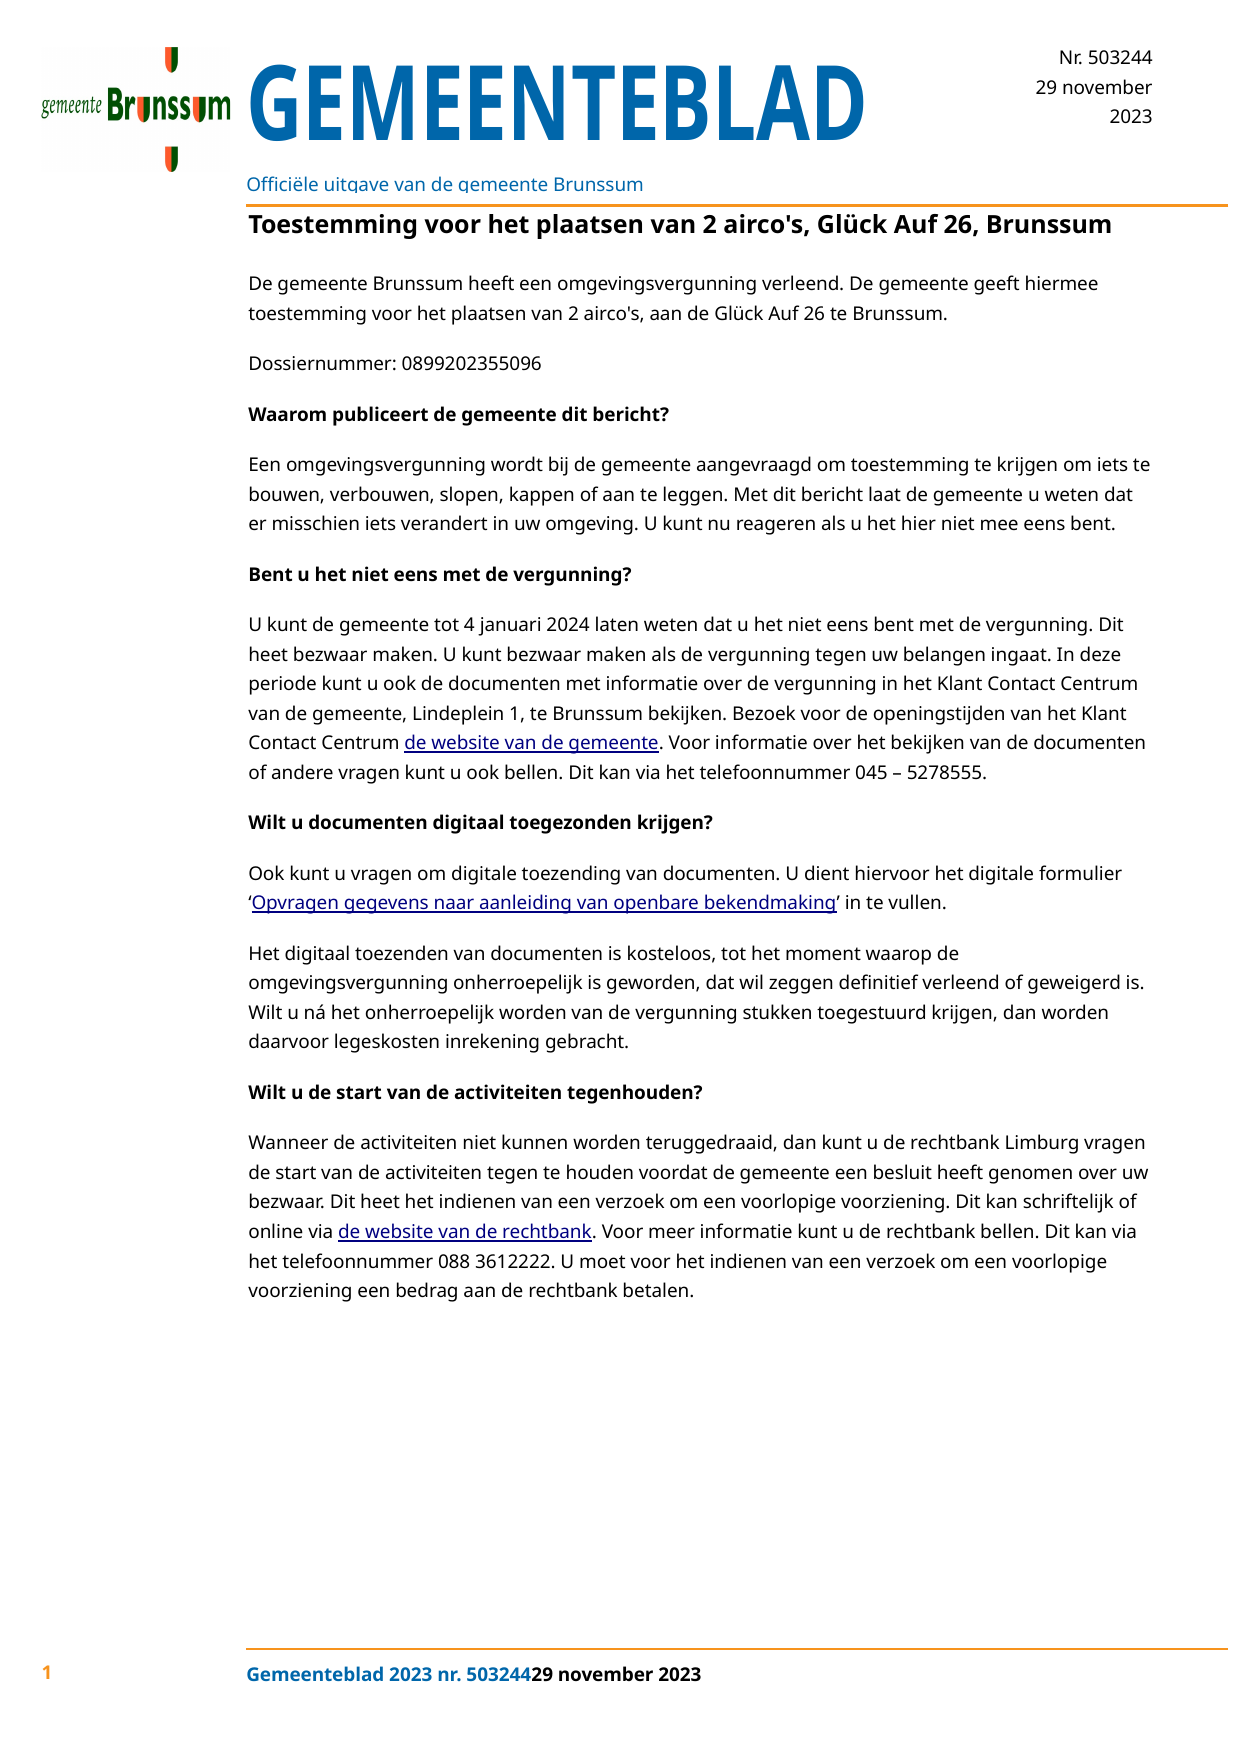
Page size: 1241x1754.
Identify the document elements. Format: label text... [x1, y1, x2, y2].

picture [41, 47, 231, 172]
text Ook kunt u vragen om digitale toezending van documenten. U dient hiervoor het digitale formulier ‘Opvragen gegevens naar aanleiding van openbare bekendmaking’ in te vullen. [248, 860, 1152, 915]
text Een omgevingsvergunning wordt bij de gemeente aangevraagd om toestemming te krijgen om iets te bouwen, verbouwen, slopen, kappen of aan te leggen. Met dit bericht laat de gemeente u weten dat er misschien iets verandert in uw omgeving. U kunt nu reageren als u het hier niet mee eens bent. [248, 451, 1152, 536]
text Wilt u documenten digitaal toegezonden krijgen? [248, 809, 1152, 835]
text Wanneer de activiteiten niet kunnen worden teruggedraaid, dan kunt u de rechtbank Limburg vragen de start van de activiteiten tegen te houden voordat de gemeente een besluit heeft genomen over uw bezwaar. Dit heet het indienen van een verzoek om een voorlopige voorziening. Dit kan schriftelijk of online via de website van de rechtbank. Voor meer informatie kunt u de rechtbank bellen. Dit kan via het telefoonnummer 088 3612222. U moet voor het indienen van een verzoek om een voorlopige voorziening een bedrag aan de rechtbank betalen. [248, 1129, 1152, 1303]
text Waarom publiceert de gemeente dit bericht? [248, 401, 1152, 426]
text Wilt u de start van de activiteiten tegenhouden? [248, 1079, 1152, 1105]
text Dossiernummer: 0899202355096 [248, 350, 1152, 376]
text Bent u het niet eens met de vergunning? [248, 561, 1152, 586]
text Toestemming voor het plaatsen van 2 airco's, Glück Auf 26, Brunssum [248, 207, 1152, 241]
text Het digitaal toezenden van documenten is kosteloos, tot het moment waarop de omgevingsvergunning onherroepelijk is geworden, dat wil zeggen definitief verleend of geweigerd is. Wilt u ná het onherroepelijk worden van de vergunning stukken toegestuurd krijgen, dan worden daarvoor legeskosten inrekening gebracht. [248, 940, 1152, 1054]
text U kunt de gemeente tot 4 januari 2024 laten weten dat u het niet eens bent met de vergunning. Dit heet bezwaar maken. U kunt bezwaar maken als de vergunning tegen uw belangen ingaat. In deze periode kunt u ook de documenten met informatie over de vergunning in het Klant Contact Centrum van de gemeente, Lindeplein 1, te Brunssum bekijken. Bezoek voor de openingstijden van het Klant Contact Centrum de website van de gemeente. Voor informatie over het bekijken van de documenten of andere vragen kunt u ook bellen. Dit kan via het telefoonnummer 045 – 5278555. [248, 611, 1152, 785]
text De gemeente Brunssum heeft een omgevingsvergunning verleend. De gemeente geeft hiermee toestemming voor het plaatsen van 2 airco's, aan de Glück Auf 26 te Brunssum. [248, 270, 1152, 326]
